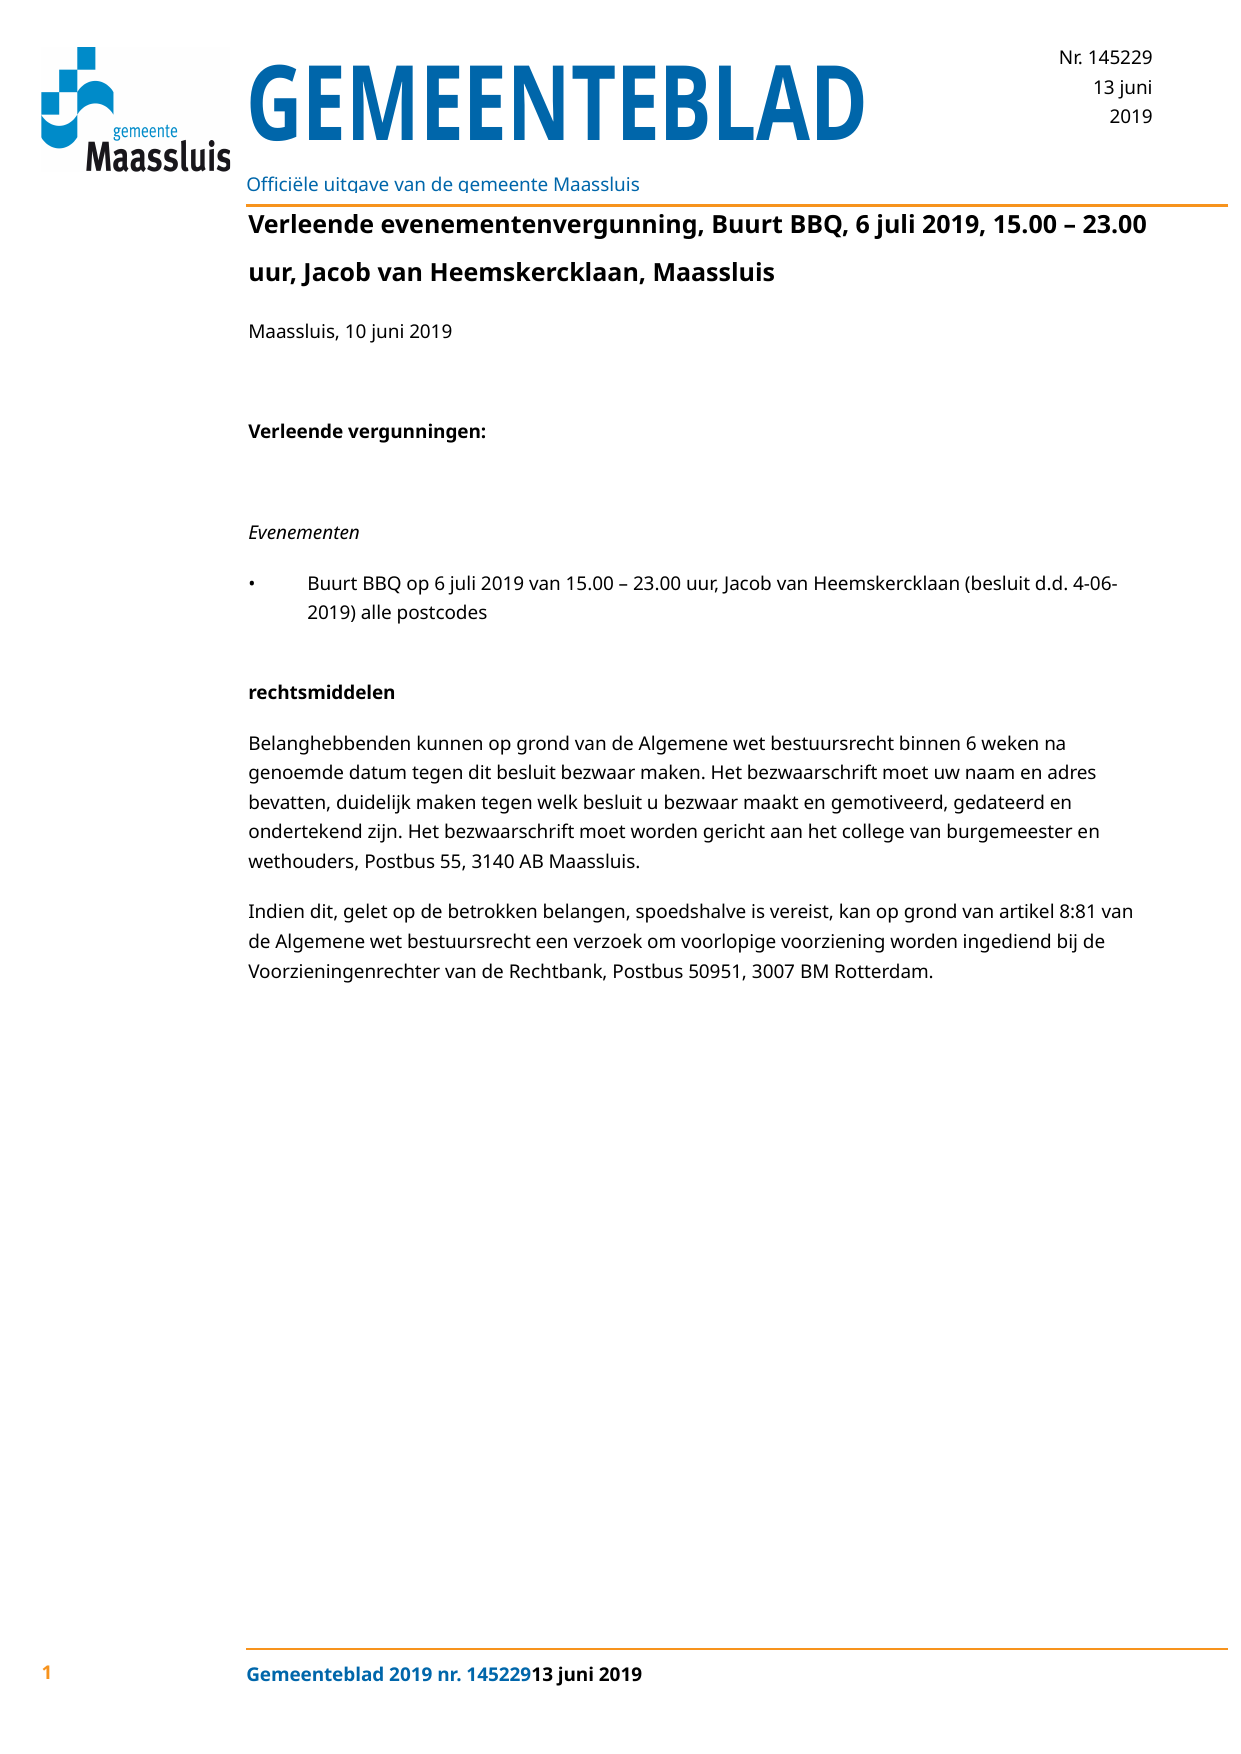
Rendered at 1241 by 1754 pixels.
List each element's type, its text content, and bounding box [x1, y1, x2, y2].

text Indien dit, gelet op de betrokken belangen, spoedshalve is vereist, kan op grond van artikel 8:81 van de Algemene wet bestuursrecht een verzoek om voorlopige voorziening worden ingediend bij de Voorzieningenrechter van de Rechtbank, Postbus 50951, 3007 BM Rotterdam. [248, 899, 1152, 984]
text Verleende evenementenvergunning, Buurt BBQ, 6 juli 2019, 15.00 – 23.00 uur, Jacob van Heemskercklaan, Maassluis [248, 207, 1152, 288]
text Maassluis, 10 juni 2019 [248, 318, 1152, 344]
picture [41, 47, 77, 92]
picture [41, 47, 231, 172]
list Buurt BBQ op 6 juli 2019 van 15.00 – 23.00 uur, Jacob van Heemskercklaan (besluit d.d. 4-06-2019) alle postcodes [248, 570, 1152, 625]
text Verleende vergunningen: [248, 419, 1152, 444]
text rechtsmiddelen [248, 679, 1152, 705]
text Belanghebbenden kunnen op grond van de Algemene wet bestuursrecht binnen 6 weken na genoemde datum tegen dit besluit bezwaar maken. Het bezwaarschrift moet uw naam en adres bevatten, duidelijk maken tegen welk besluit u bezwaar maakt en gemotiveerd, gedateerd en ondertekend zijn. Het bezwaarschrift moet worden gericht aan het college van burgemeester en wethouders, Postbus 55, 3140 AB Maassluis. [248, 730, 1152, 874]
text Evenementen [248, 519, 1152, 545]
